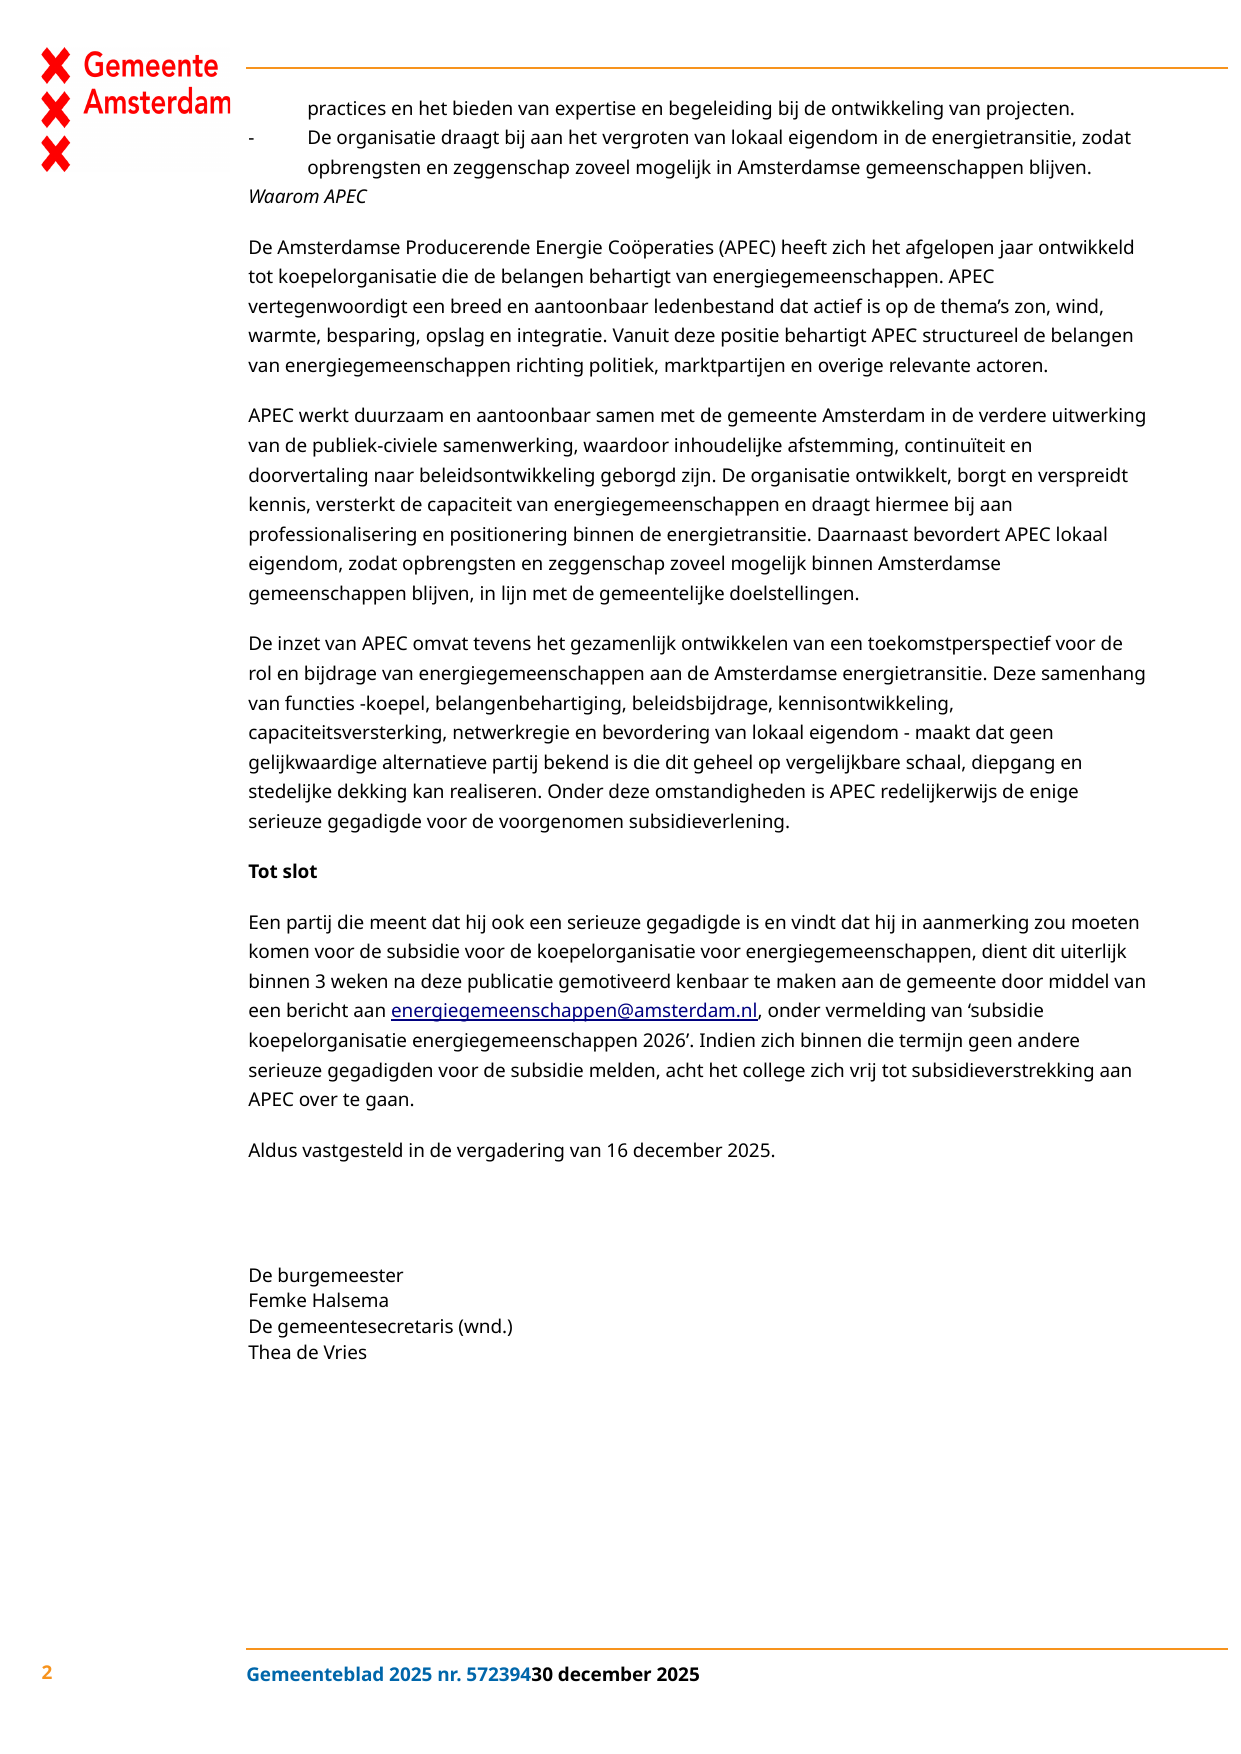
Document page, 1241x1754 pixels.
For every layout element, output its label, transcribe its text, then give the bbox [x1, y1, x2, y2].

text Aldus vastgesteld in de vergadering van 16 december 2025. [248, 1137, 1152, 1163]
text Thea de Vries [248, 1339, 1152, 1365]
text Een partij die meent dat hij ook een serieuze gegadigde is en vindt dat hij in aanmerking zou moeten komen voor de subsidie voor de koepelorganisatie voor energiegemeenschappen, dient dit uiterlijk binnen 3 weken na deze publicatie gemotiveerd kenbaar te maken aan de gemeente door middel van een bericht aan energiegemeenschappen@amsterdam.nl, onder vermelding van ‘subsidie koepelorganisatie energiegemeenschappen 2026’. Indien zich binnen die termijn geen andere serieuze gegadigden voor de subsidie melden, acht het college zich vrij tot subsidieverstrekking aan APEC over te gaan. [248, 909, 1152, 1112]
text De gemeentesecretaris (wnd.) [248, 1313, 1152, 1339]
text De burgemeester [248, 1262, 1152, 1288]
list practices en het bieden van expertise en begeleiding bij de ontwikkeling van projecten. [248, 95, 1152, 121]
text Tot slot [248, 858, 1152, 884]
text APEC werkt duurzaam en aantoonbaar samen met de gemeente Amsterdam in de verdere uitwerking van de publiek-civiele samenwerking, waardoor inhoudelijke afstemming, continuïteit en doorvertaling naar beleidsontwikkeling geborgd zijn. De organisatie ontwikkelt, borgt en verspreidt kennis, versterkt de capaciteit van energiegemeenschappen en draagt hiermee bij aan professionalisering en positionering binnen de energietransitie. Daarnaast bevordert APEC lokaal eigendom, zodat opbrengsten en zeggenschap zoveel mogelijk binnen Amsterdamse gemeenschappen blijven, in lijn met de gemeentelijke doelstellingen. [248, 403, 1152, 606]
text De inzet van APEC omvat tevens het gezamenlijk ontwikkelen van een toekomstperspectief voor de rol en bijdrage van energiegemeenschappen aan de Amsterdamse energietransitie. Deze samenhang van functies -koepel, belangenbehartiging, beleidsbijdrage, kennisontwikkeling, capaciteitsversterking, netwerkregie en bevordering van lokaal eigendom - maakt dat geen gelijkwaardige alternatieve partij bekend is die dit geheel op vergelijkbare schaal, diepgang en stedelijke dekking kan realiseren. Onder deze omstandigheden is APEC redelijkerwijs de enige serieuze gegadigde voor de voorgenomen subsidieverlening. [248, 631, 1152, 834]
picture [41, 47, 231, 172]
text De Amsterdamse Producerende Energie Coöperaties (APEC) heeft zich het afgelopen jaar ontwikkeld tot koepelorganisatie die de belangen behartigt van energiegemeenschappen. APEC vertegenwoordigt een breed en aantoonbaar ledenbestand dat actief is op de thema’s zon, wind, warmte, besparing, opslag en integratie. Vanuit deze positie behartigt APEC structureel de belangen van energiegemeenschappen richting politiek, marktpartijen en overige relevante actoren. [248, 234, 1152, 378]
list De organisatie draagt bij aan het vergroten van lokaal eigendom in de energietransitie, zodat opbrengsten en zeggenschap zoveel mogelijk in Amsterdamse gemeenschappen blijven. [248, 124, 1152, 180]
text Femke Halsema [248, 1288, 1152, 1313]
text Waarom APEC [248, 183, 1152, 209]
